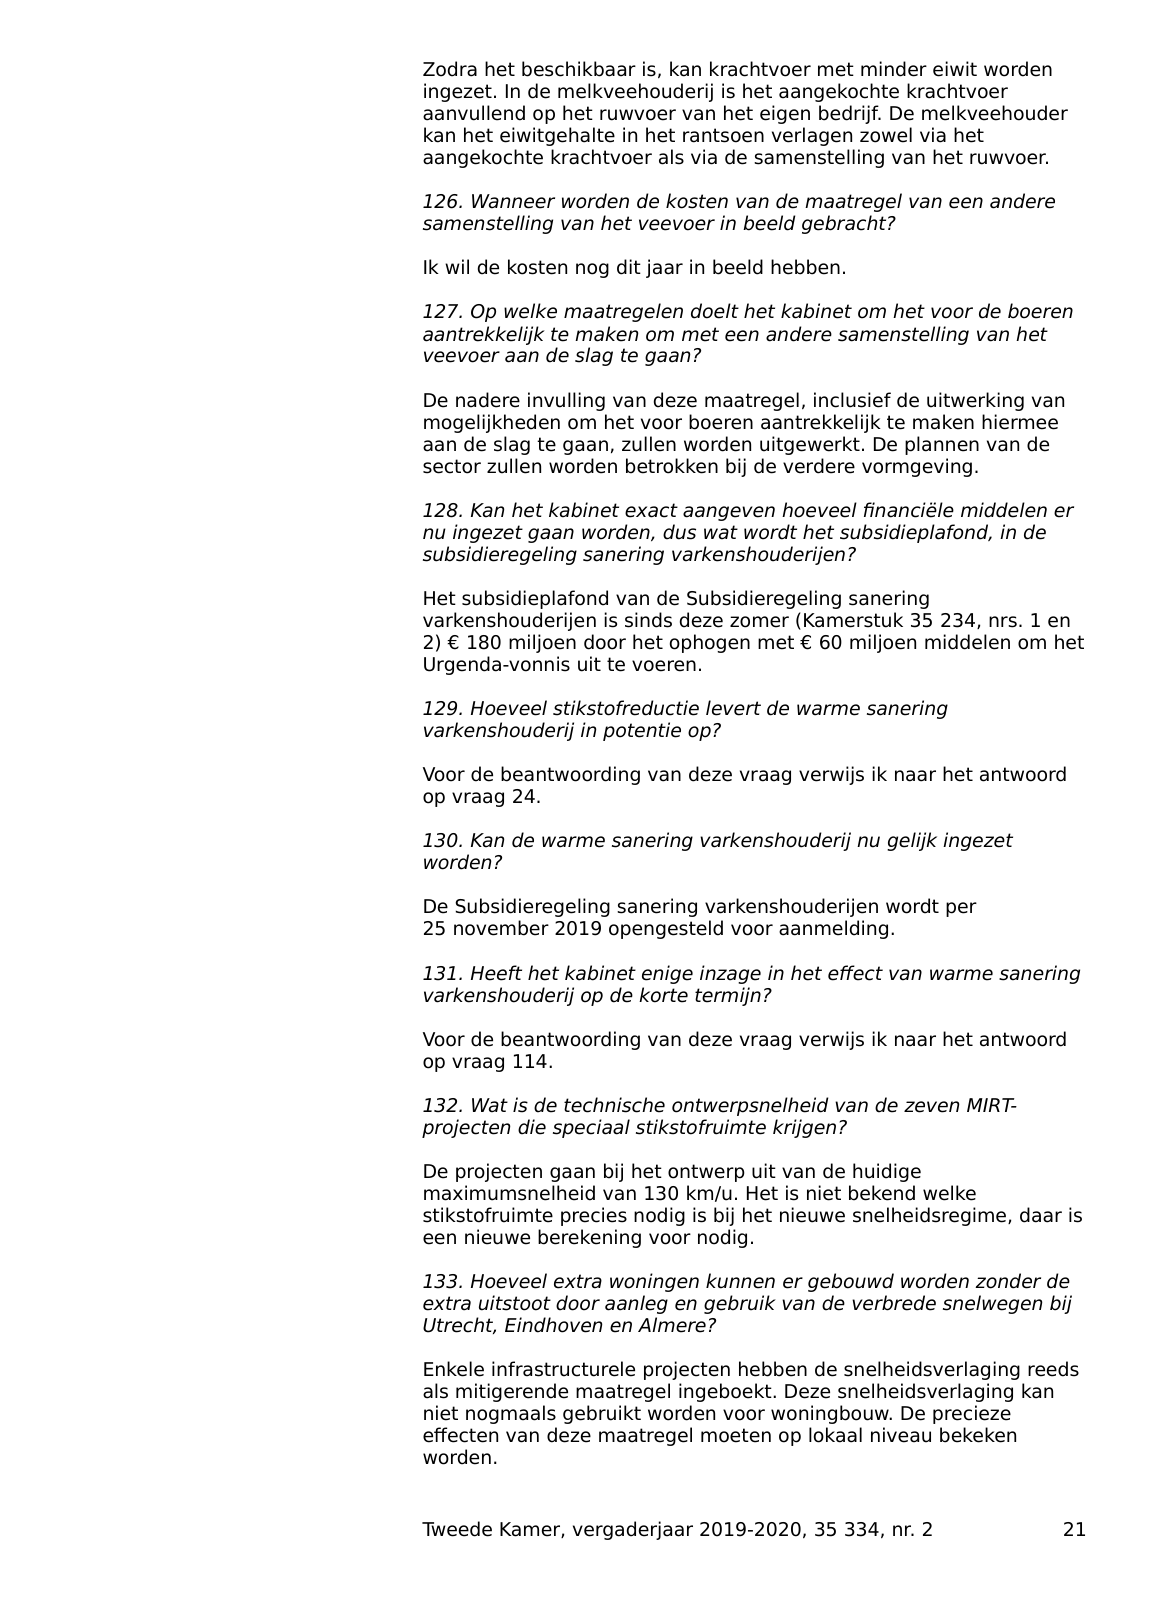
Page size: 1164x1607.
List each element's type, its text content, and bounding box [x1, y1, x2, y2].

text 131. Heeft het kabinet enige inzage in het effect van warme sanering varkenshouderij op de korte termijn? [422, 962, 1087, 1006]
text De Subsidieregeling sanering varkenshouderijen wordt per 25 november 2019 opengesteld voor aanmelding. [422, 896, 1087, 940]
text 129. Hoeveel stikstofreductie levert de warme sanering varkenshouderij in potentie op? [422, 698, 1087, 742]
text 128. Kan het kabinet exact aangeven hoeveel financiële middelen er nu ingezet gaan worden, dus wat wordt het subsidieplafond, in de subsidieregeling sanering varkenshouderijen? [422, 500, 1087, 566]
text 127. Op welke maatregelen doelt het kabinet om het voor de boeren aantrekkelijk te maken om met een andere samenstelling van het veevoer aan de slag te gaan? [422, 301, 1087, 367]
text 132. Wat is de technische ontwerpsnelheid van de zeven MIRT-projecten die speciaal stikstofruimte krijgen? [422, 1095, 1087, 1139]
text Zodra het beschikbaar is, kan krachtvoer met minder eiwit worden ingezet. In de melkveehouderij is het aangekochte krachtvoer aanvullend op het ruwvoer van het eigen bedrijf. De melkveehouder kan het eiwitgehalte in het rantsoen verlagen zowel via het aangekochte krachtvoer als via de samenstelling van het ruwvoer. [422, 59, 1087, 169]
text Voor de beantwoording van deze vraag verwijs ik naar het antwoord op vraag 114. [422, 1029, 1087, 1073]
text De projecten gaan bij het ontwerp uit van de huidige maximumsnelheid van 130 km/u. Het is niet bekend welke stikstofruimte precies nodig is bij het nieuwe snelheidsregime, daar is een nieuwe berekening voor nodig. [422, 1161, 1087, 1249]
text Voor de beantwoording van deze vraag verwijs ik naar het antwoord op vraag 24. [422, 764, 1087, 808]
text Enkele infrastructurele projecten hebben de snelheidsverlaging reeds als mitigerende maatregel ingeboekt. Deze snelheidsverlaging kan niet nogmaals gebruikt worden voor woningbouw. De precieze effecten van deze maatregel moeten op lokaal niveau bekeken worden. [422, 1359, 1087, 1469]
text 126. Wanneer worden de kosten van de maatregel van een andere samenstelling van het veevoer in beeld gebracht? [422, 191, 1087, 235]
text 133. Hoeveel extra woningen kunnen er gebouwd worden zonder de extra uitstoot door aanleg en gebruik van de verbrede snelwegen bij Utrecht, Eindhoven en Almere? [422, 1271, 1087, 1337]
text 130. Kan de warme sanering varkenshouderij nu gelijk ingezet worden? [422, 830, 1087, 874]
text Ik wil de kosten nog dit jaar in beeld hebben. [422, 257, 1087, 279]
text De nadere invulling van deze maatregel, inclusief de uitwerking van mogelijkheden om het voor boeren aantrekkelijk te maken hiermee aan de slag te gaan, zullen worden uitgewerkt. De plannen van de sector zullen worden betrokken bij de verdere vormgeving. [422, 389, 1087, 477]
text Het subsidieplafond van de Subsidieregeling sanering varkenshouderijen is sinds deze zomer (Kamerstuk 35 234, nrs. 1 en 2) € 180 miljoen door het ophogen met € 60 miljoen middelen om het Urgenda-vonnis uit te voeren. [422, 588, 1087, 676]
